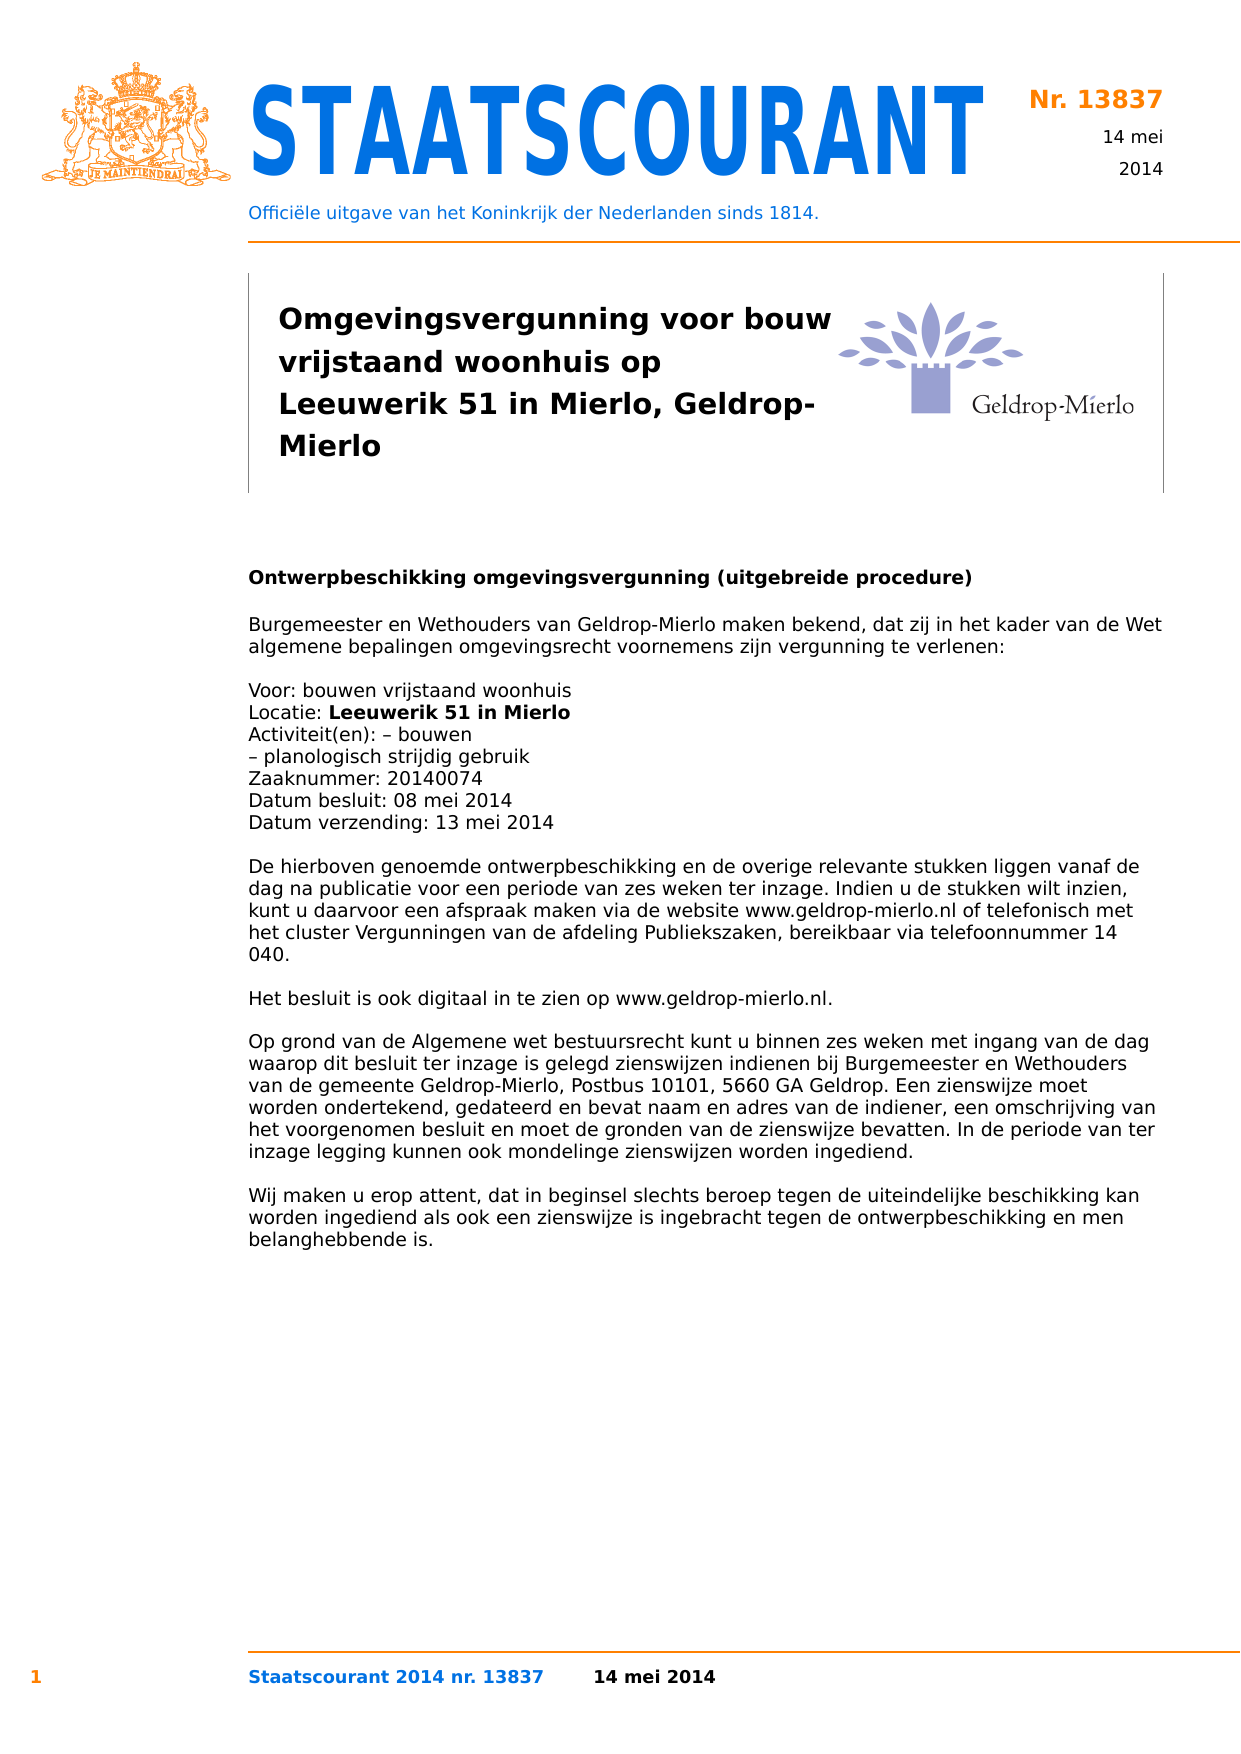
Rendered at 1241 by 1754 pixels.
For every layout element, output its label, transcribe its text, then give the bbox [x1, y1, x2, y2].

text Op grond van de Algemene wet bestuursrecht kunt u binnen zes weken met ingang van de dag waarop dit besluit ter inzage is gelegd zienswijzen indienen bij Burgemeester en Wethouders van de gemeente Geldrop-Mierlo, Postbus 10101, 5660 GA Geldrop. Een zienswijze moet worden ondertekend, gedateerd en bevat naam en adres van de indiener, een omschrijving van het voorgenomen besluit en moet de gronden van de zienswijze bevatten. In de periode van ter inzage legging kunnen ook mondelinge zienswijzen worden ingediend. [248, 1031, 1163, 1163]
table_header Nr. 13837 [998, 62, 1240, 121]
table_header [25, 62, 248, 241]
text Activiteit(en): – bouwen [248, 724, 1163, 746]
table_cell 2014 [998, 153, 1240, 203]
table_header STAATSCOURANT [248, 62, 998, 203]
text Datum verzending: 13 mei 2014 [248, 812, 1163, 834]
picture [41, 62, 231, 186]
subtitle Ontwerpbeschikking omgevingsvergunning (uitgebreide procedure) [248, 567, 1163, 589]
table_cell 14 mei [998, 121, 1240, 153]
text – planologisch strijdig gebruik [248, 746, 1163, 768]
text Zaaknummer: 20140074 [248, 768, 1163, 790]
subtitle Omgevingsvergunning voor bouw vrijstaand woonhuis op Leeuwerik 51 in Mierlo, Geldrop-Mierlo [249, 273, 1163, 493]
picture [838, 302, 1134, 421]
table_cell Officiële uitgave van het Koninkrijk der Nederlanden sinds 1814. [248, 203, 1240, 241]
text De hierboven genoemde ontwerpbeschikking en de overige relevante stukken liggen vanaf de dag na publicatie voor een periode van zes weken ter inzage. Indien u de stukken wilt inzien, kunt u daarvoor een afspraak maken via de website www.geldrop-mierlo.nl of telefonisch met het cluster Vergunningen van de afdeling Publiekszaken, bereikbaar via telefoonnummer 14 040. [248, 856, 1163, 966]
text Locatie: Leeuwerik 51 in Mierlo [248, 702, 1163, 724]
text Het besluit is ook digitaal in te zien op www.geldrop-mierlo.nl. [248, 987, 1163, 1009]
text Wij maken u erop attent, dat in beginsel slechts beroep tegen de uiteindelijke beschikking kan worden ingediend als ook een zienswijze is ingebracht tegen de ontwerpbeschikking en men belanghebbende is. [248, 1185, 1163, 1251]
text Burgemeester en Wethouders van Geldrop-Mierlo maken bekend, dat zij in het kader van de Wet algemene bepalingen omgevingsrecht voornemens zijn vergunning te verlenen: [248, 614, 1163, 658]
text Voor: bouwen vrijstaand woonhuis [248, 680, 1163, 702]
text Datum besluit: 08 mei 2014 [248, 790, 1163, 812]
